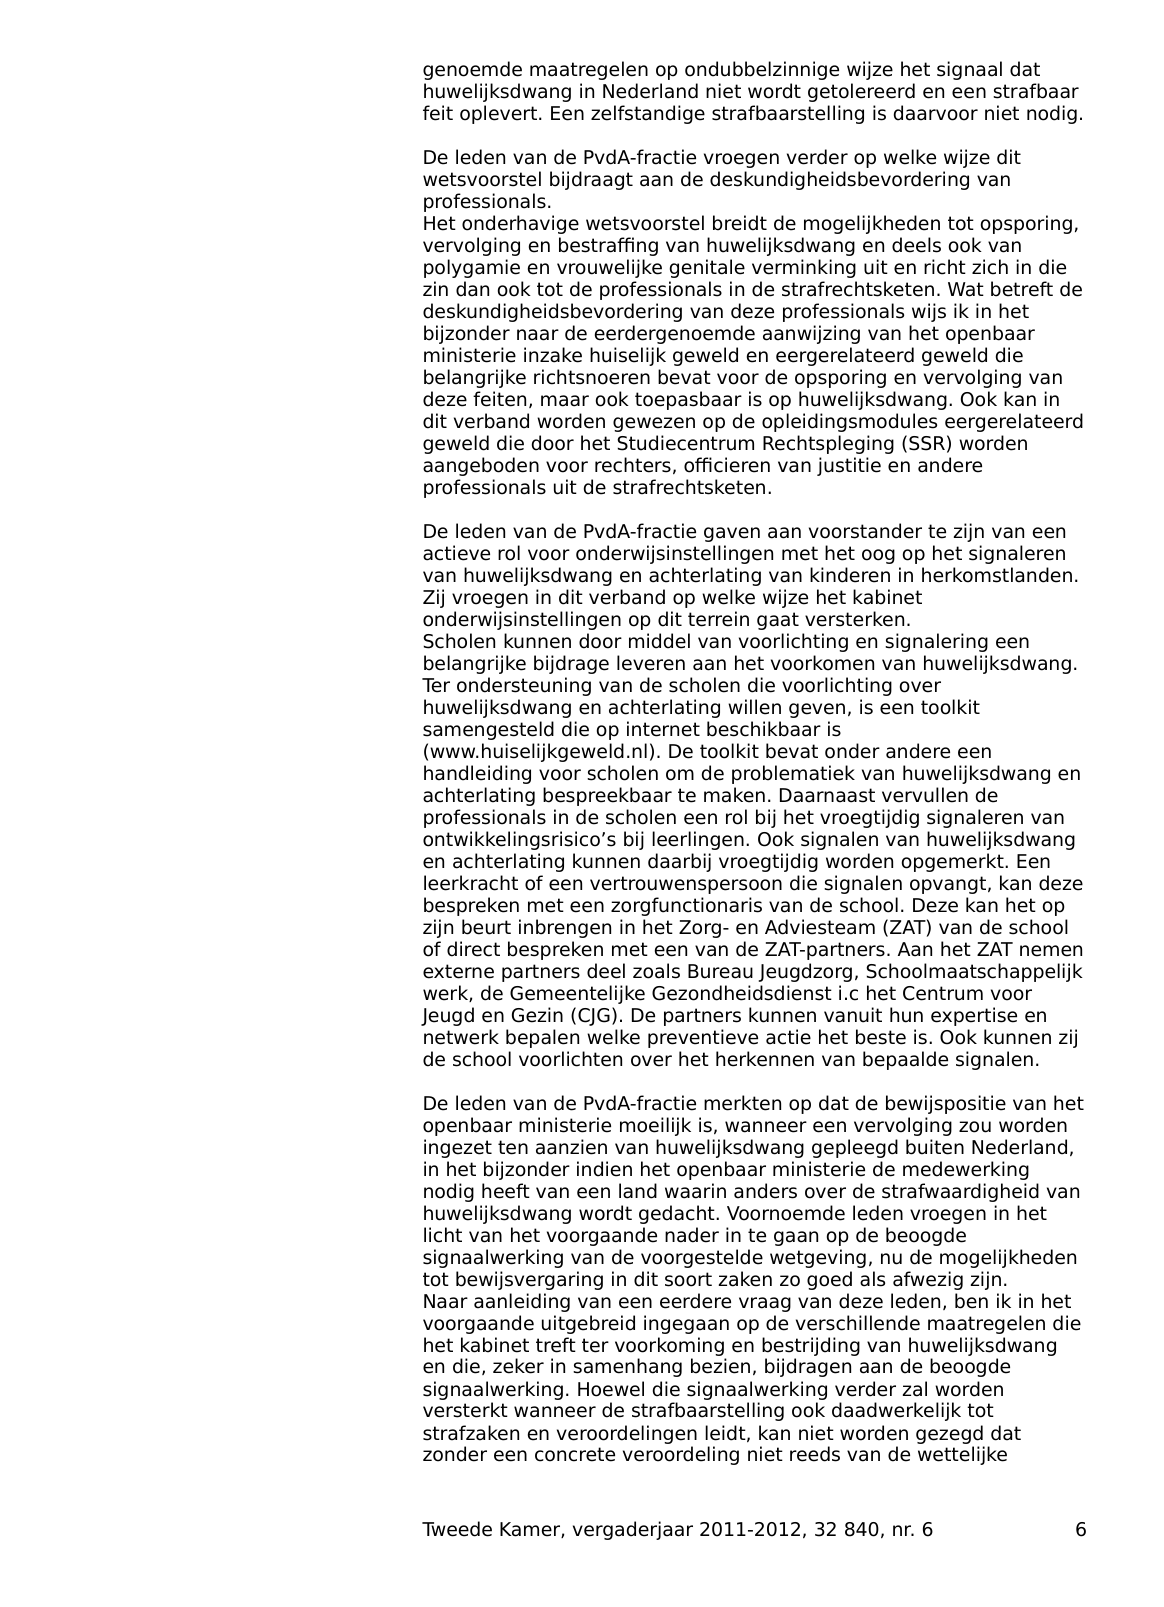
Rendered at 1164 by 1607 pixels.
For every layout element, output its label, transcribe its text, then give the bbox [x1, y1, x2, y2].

text De leden van de PvdA-fractie gaven aan voorstander te zijn van een actieve rol voor onderwijsinstellingen met het oog op het signaleren van huwelijksdwang en achterlating van kinderen in herkomstlanden. Zij vroegen in dit verband op welke wijze het kabinet onderwijsinstellingen op dit terrein gaat versterken. [422, 521, 1087, 631]
text De leden van de PvdA-fractie vroegen verder op welke wijze dit wetsvoorstel bijdraagt aan de deskundigheidsbevordering van professionals. [422, 147, 1087, 213]
text Scholen kunnen door middel van voorlichting en signalering een belangrijke bijdrage leveren aan het voorkomen van huwelijksdwang. Ter ondersteuning van de scholen die voorlichting over huwelijksdwang en achterlating willen geven, is een toolkit samengesteld die op internet beschikbaar is (www.huiselijkgeweld.nl). De toolkit bevat onder andere een handleiding voor scholen om de problematiek van huwelijksdwang en achterlating bespreekbaar te maken. Daarnaast vervullen de professionals in de scholen een rol bij het vroegtijdig signaleren van ontwikkelingsrisico’s bij leerlingen. Ook signalen van huwelijksdwang en achterlating kunnen daarbij vroegtijdig worden opgemerkt. Een leerkracht of een vertrouwenspersoon die signalen opvangt, kan deze bespreken met een zorgfunctionaris van de school. Deze kan het op zijn beurt inbrengen in het Zorg- en Adviesteam (ZAT) van de school of direct bespreken met een van de ZAT-partners. Aan het ZAT nemen externe partners deel zoals Bureau Jeugdzorg, Schoolmaatschappelijk werk, de Gemeentelijke Gezondheidsdienst i.c het Centrum voor Jeugd en Gezin (CJG). De partners kunnen vanuit hun expertise en netwerk bepalen welke preventieve actie het beste is. Ook kunnen zij de school voorlichten over het herkennen van bepaalde signalen. [422, 631, 1087, 1071]
text De leden van de PvdA-fractie merkten op dat de bewijspositie van het openbaar ministerie moeilijk is, wanneer een vervolging zou worden ingezet ten aanzien van huwelijksdwang gepleegd buiten Nederland, in het bijzonder indien het openbaar ministerie de medewerking nodig heeft van een land waarin anders over de strafwaardigheid van huwelijksdwang wordt gedacht. Voornoemde leden vroegen in het licht van het voorgaande nader in te gaan op de beoogde signaalwerking van de voorgestelde wetgeving, nu de mogelijkheden tot bewijsvergaring in dit soort zaken zo goed als afwezig zijn. [422, 1093, 1087, 1291]
text genoemde maatregelen op ondubbelzinnige wijze het signaal dat huwelijksdwang in Nederland niet wordt getolereerd en een strafbaar feit oplevert. Een zelfstandige strafbaarstelling is daarvoor niet nodig. [422, 59, 1087, 125]
text Het onderhavige wetsvoorstel breidt de mogelijkheden tot opsporing, vervolging en bestraffing van huwelijksdwang en deels ook van polygamie en vrouwelijke genitale verminking uit en richt zich in die zin dan ook tot de professionals in de strafrechtsketen. Wat betreft de deskundigheidsbevordering van deze professionals wijs ik in het bijzonder naar de eerdergenoemde aanwijzing van het openbaar ministerie inzake huiselijk geweld en eergerelateerd geweld die belangrijke richtsnoeren bevat voor de opsporing en vervolging van deze feiten, maar ook toepasbaar is op huwelijksdwang. Ook kan in dit verband worden gewezen op de opleidingsmodules eergerelateerd geweld die door het Studiecentrum Rechtspleging (SSR) worden aangeboden voor rechters, officieren van justitie en andere professionals uit de strafrechtsketen. [422, 213, 1087, 499]
text Naar aanleiding van een eerdere vraag van deze leden, ben ik in het voorgaande uitgebreid ingegaan op de verschillende maatregelen die het kabinet treft ter voorkoming en bestrijding van huwelijksdwang en die, zeker in samenhang bezien, bijdragen aan de beoogde signaalwerking. Hoewel die signaalwerking verder zal worden versterkt wanneer de strafbaarstelling ook daadwerkelijk tot strafzaken en veroordelingen leidt, kan niet worden gezegd dat zonder een concrete veroordeling niet reeds van de wettelijke [422, 1291, 1087, 1466]
